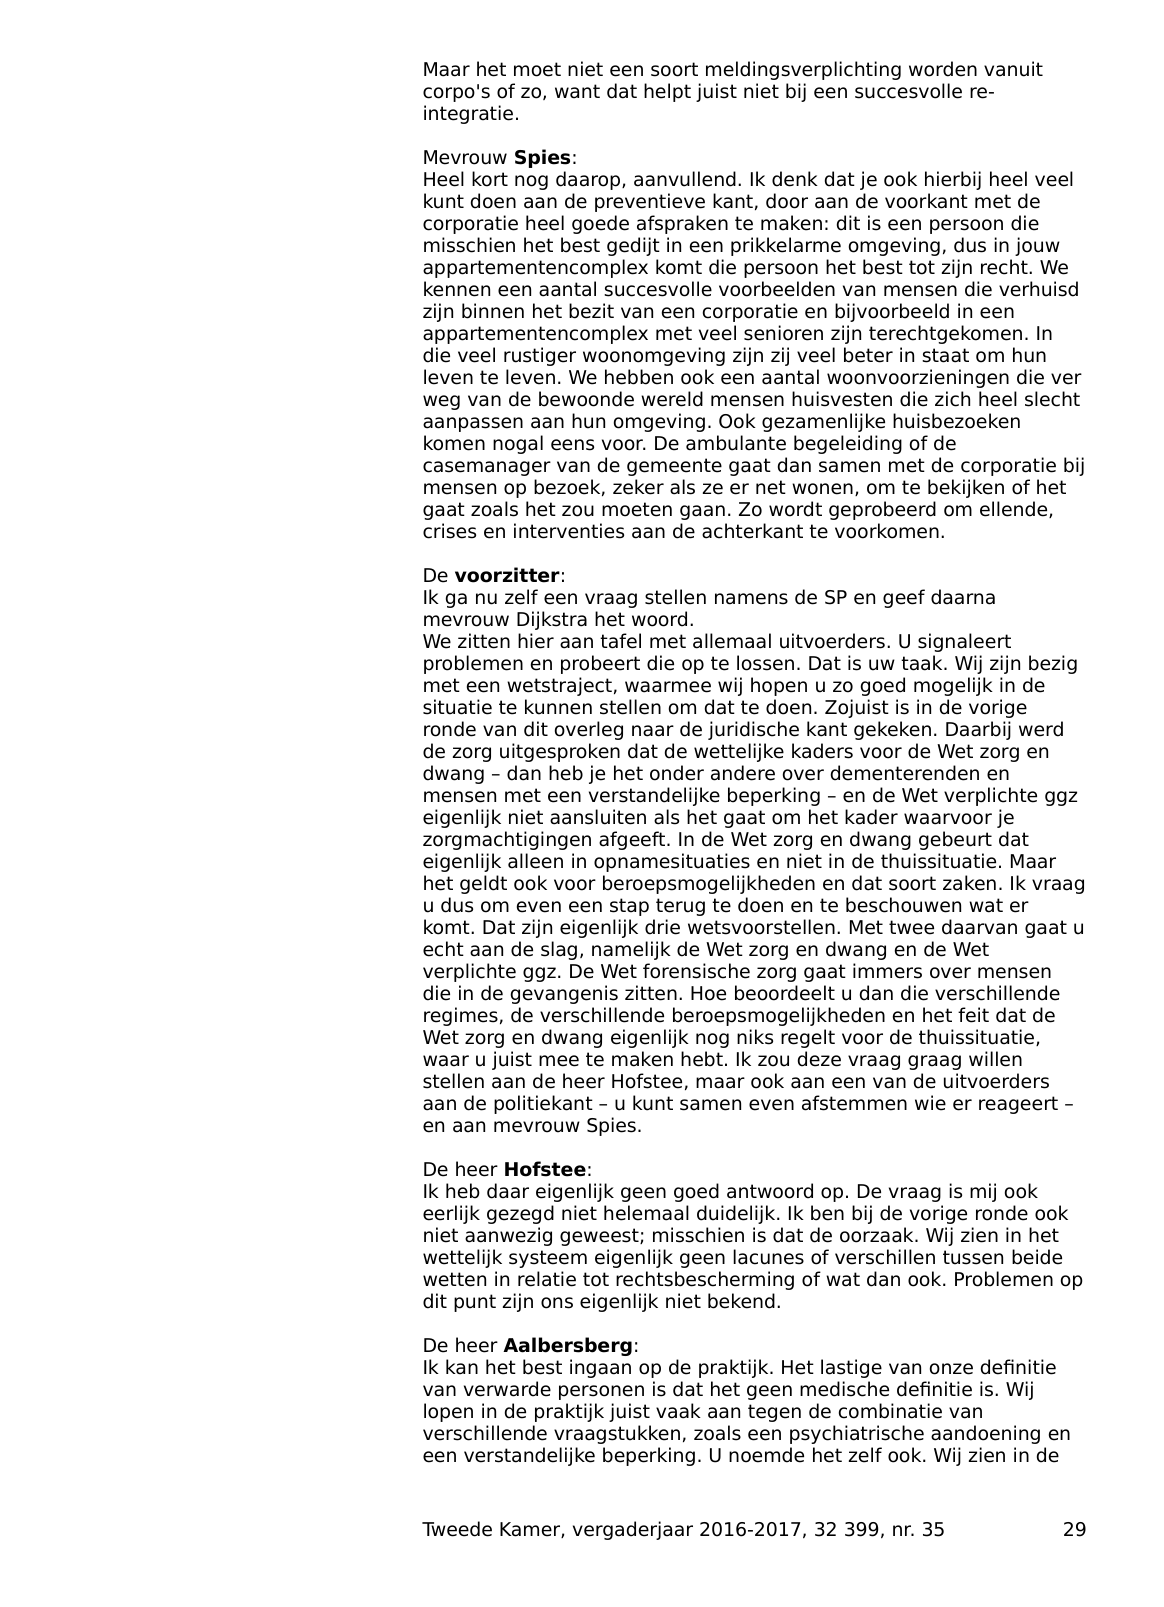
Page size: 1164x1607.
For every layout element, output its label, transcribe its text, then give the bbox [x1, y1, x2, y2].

text Mevrouw Spies: [422, 147, 1087, 169]
text Ik kan het best ingaan op de praktijk. Het lastige van onze definitie van verwarde personen is dat het geen medische definitie is. Wij lopen in de praktijk juist vaak aan tegen de combinatie van verschillende vraagstukken, zoals een psychiatrische aandoening en een verstandelijke beperking. U noemde het zelf ook. Wij zien in de [422, 1357, 1087, 1467]
text De heer Hofstee: [422, 1159, 1087, 1181]
text De voorzitter: [422, 565, 1087, 587]
text Ik heb daar eigenlijk geen goed antwoord op. De vraag is mij ook eerlijk gezegd niet helemaal duidelijk. Ik ben bij de vorige ronde ook niet aanwezig geweest; misschien is dat de oorzaak. Wij zien in het wettelijk systeem eigenlijk geen lacunes of verschillen tussen beide wetten in relatie tot rechtsbescherming of wat dan ook. Problemen op dit punt zijn ons eigenlijk niet bekend. [422, 1181, 1087, 1312]
text Heel kort nog daarop, aanvullend. Ik denk dat je ook hierbij heel veel kunt doen aan de preventieve kant, door aan de voorkant met de corporatie heel goede afspraken te maken: dit is een persoon die misschien het best gedijt in een prikkelarme omgeving, dus in jouw appartementencomplex komt die persoon het best tot zijn recht. We kennen een aantal succesvolle voorbeelden van mensen die verhuisd zijn binnen het bezit van een corporatie en bijvoorbeeld in een appartementencomplex met veel senioren zijn terechtgekomen. In die veel rustiger woonomgeving zijn zij veel beter in staat om hun leven te leven. We hebben ook een aantal woonvoorzieningen die ver weg van de bewoonde wereld mensen huisvesten die zich heel slecht aanpassen aan hun omgeving. Ook gezamenlijke huisbezoeken komen nogal eens voor. De ambulante begeleiding of de casemanager van de gemeente gaat dan samen met de corporatie bij mensen op bezoek, zeker als ze er net wonen, om te bekijken of het gaat zoals het zou moeten gaan. Zo wordt geprobeerd om ellende, crises en interventies aan de achterkant te voorkomen. [422, 169, 1087, 543]
text Maar het moet niet een soort meldingsverplichting worden vanuit corpo's of zo, want dat helpt juist niet bij een succesvolle re-integratie. [422, 59, 1087, 125]
text Ik ga nu zelf een vraag stellen namens de SP en geef daarna mevrouw Dijkstra het woord. [422, 587, 1087, 631]
text We zitten hier aan tafel met allemaal uitvoerders. U signaleert problemen en probeert die op te lossen. Dat is uw taak. Wij zijn bezig met een wetstraject, waarmee wij hopen u zo goed mogelijk in de situatie te kunnen stellen om dat te doen. Zojuist is in de vorige ronde van dit overleg naar de juridische kant gekeken. Daarbij werd de zorg uitgesproken dat de wettelijke kaders voor de Wet zorg en dwang – dan heb je het onder andere over dementerenden en mensen met een verstandelijke beperking – en de Wet verplichte ggz eigenlijk niet aansluiten als het gaat om het kader waarvoor je zorgmachtigingen afgeeft. In de Wet zorg en dwang gebeurt dat eigenlijk alleen in opnamesituaties en niet in de thuissituatie. Maar het geldt ook voor beroepsmogelijkheden en dat soort zaken. Ik vraag u dus om even een stap terug te doen en te beschouwen wat er komt. Dat zijn eigenlijk drie wetsvoorstellen. Met twee daarvan gaat u echt aan de slag, namelijk de Wet zorg en dwang en de Wet verplichte ggz. De Wet forensische zorg gaat immers over mensen die in de gevangenis zitten. Hoe beoordeelt u dan die verschillende regimes, de verschillende beroepsmogelijkheden en het feit dat de Wet zorg en dwang eigenlijk nog niks regelt voor de thuissituatie, waar u juist mee te maken hebt. Ik zou deze vraag graag willen stellen aan de heer Hofstee, maar ook aan een van de uitvoerders aan de politiekant – u kunt samen even afstemmen wie er reageert – en aan mevrouw Spies. [422, 631, 1087, 1136]
text De heer Aalbersberg: [422, 1335, 1087, 1357]
